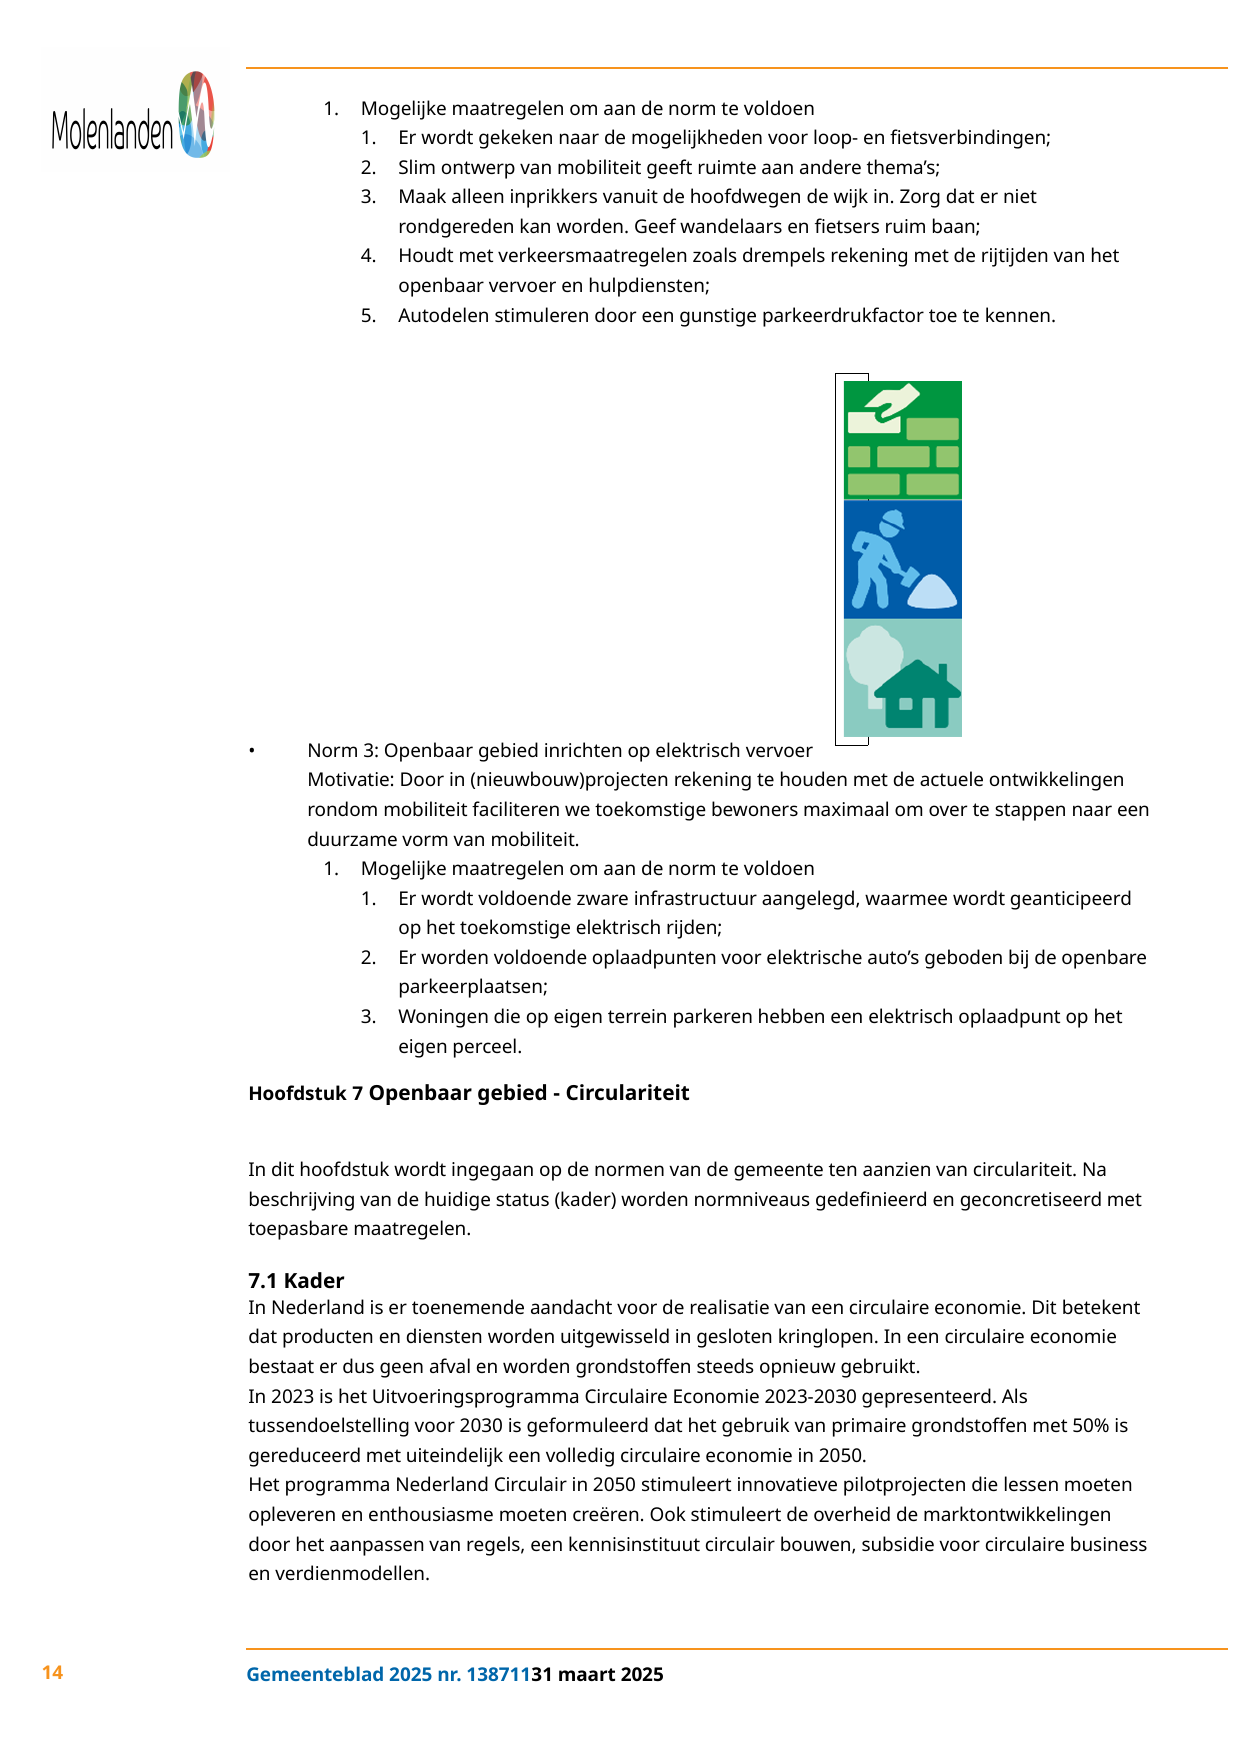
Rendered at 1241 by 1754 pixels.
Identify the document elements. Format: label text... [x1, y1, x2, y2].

list Mogelijke maatregelen om aan de norm te voldoen [323, 855, 1152, 881]
text In dit hoofdstuk wordt ingegaan op de normen van de gemeente ten aanzien van circulariteit. Na beschrijving van de huidige status (kader) worden normniveaus gedefinieerd en geconcretiseerd met toepasbare maatregelen. [248, 1156, 1152, 1241]
list Er wordt voldoende zware infrastructuur aangelegd, waarmee wordt geanticipeerd op het toekomstige elektrisch rijden; [361, 885, 1152, 940]
list Woningen die op eigen terrein parkeren hebben een elektrisch oplaadpunt op het eigen perceel. [361, 1003, 1152, 1058]
text Hoofdstuk 7 Openbaar gebied - Circulariteit [248, 1078, 1152, 1107]
picture [843, 381, 962, 737]
picture [41, 47, 231, 172]
list Mogelijke maatregelen om aan de norm te voldoen [323, 95, 1152, 121]
list Norm 3: Openbaar gebied inrichten op elektrisch vervoer [248, 361, 1152, 763]
list Maak alleen inprikkers vanuit de hoofdwegen de wijk in. Zorg dat er niet rondgereden kan worden. Geef wandelaars en fietsers ruim baan; [361, 183, 1152, 239]
list Motivatie: Door in (nieuwbouw)projecten rekening te houden met de actuele ontwikkelingen rondom mobiliteit faciliteren we toekomstige bewoners maximaal om over te stappen naar een duurzame vorm van mobiliteit. [248, 767, 1152, 851]
list Er worden voldoende oplaadpunten voor elektrische auto’s geboden bij de openbare parkeerplaatsen; [361, 944, 1152, 999]
list Slim ontwerp van mobiliteit geeft ruimte aan andere thema’s; [361, 154, 1152, 180]
list Houdt met verkeersmaatregelen zoals drempels rekening met de rijtijden van het openbaar vervoer en hulpdiensten; [361, 243, 1152, 298]
list Er wordt gekeken naar de mogelijkheden voor loop- en fietsverbindingen; [361, 124, 1152, 150]
text In 2023 is het Uitvoeringsprogramma Circulaire Economie 2023-2030 gepresenteerd. Als tussendoelstelling voor 2030 is geformuleerd dat het gebruik van primaire grondstoffen met 50% is gereduceerd met uiteindelijk een volledig circulaire economie in 2050. [248, 1383, 1152, 1468]
text Het programma Nederland Circulair in 2050 stimuleert innovatieve pilotprojecten die lessen moeten opleveren en enthousiasme moeten creëren. Ook stimuleert de overheid de marktontwikkelingen door het aanpassen van regels, een kennisinstituut circulair bouwen, subsidie voor circulaire business en verdienmodellen. [248, 1472, 1152, 1586]
text 7.1 Kader [248, 1266, 1152, 1294]
list Autodelen stimuleren door een gunstige parkeerdrukfactor toe te kennen. [361, 302, 1152, 328]
text In Nederland is er toenemende aandacht voor de realisatie van een circulaire economie. Dit betekent dat producten en diensten worden uitgewisseld in gesloten kringlopen. In een circulaire economie bestaat er dus geen afval en worden grondstoffen steeds opnieuw gebruikt. [248, 1294, 1152, 1379]
